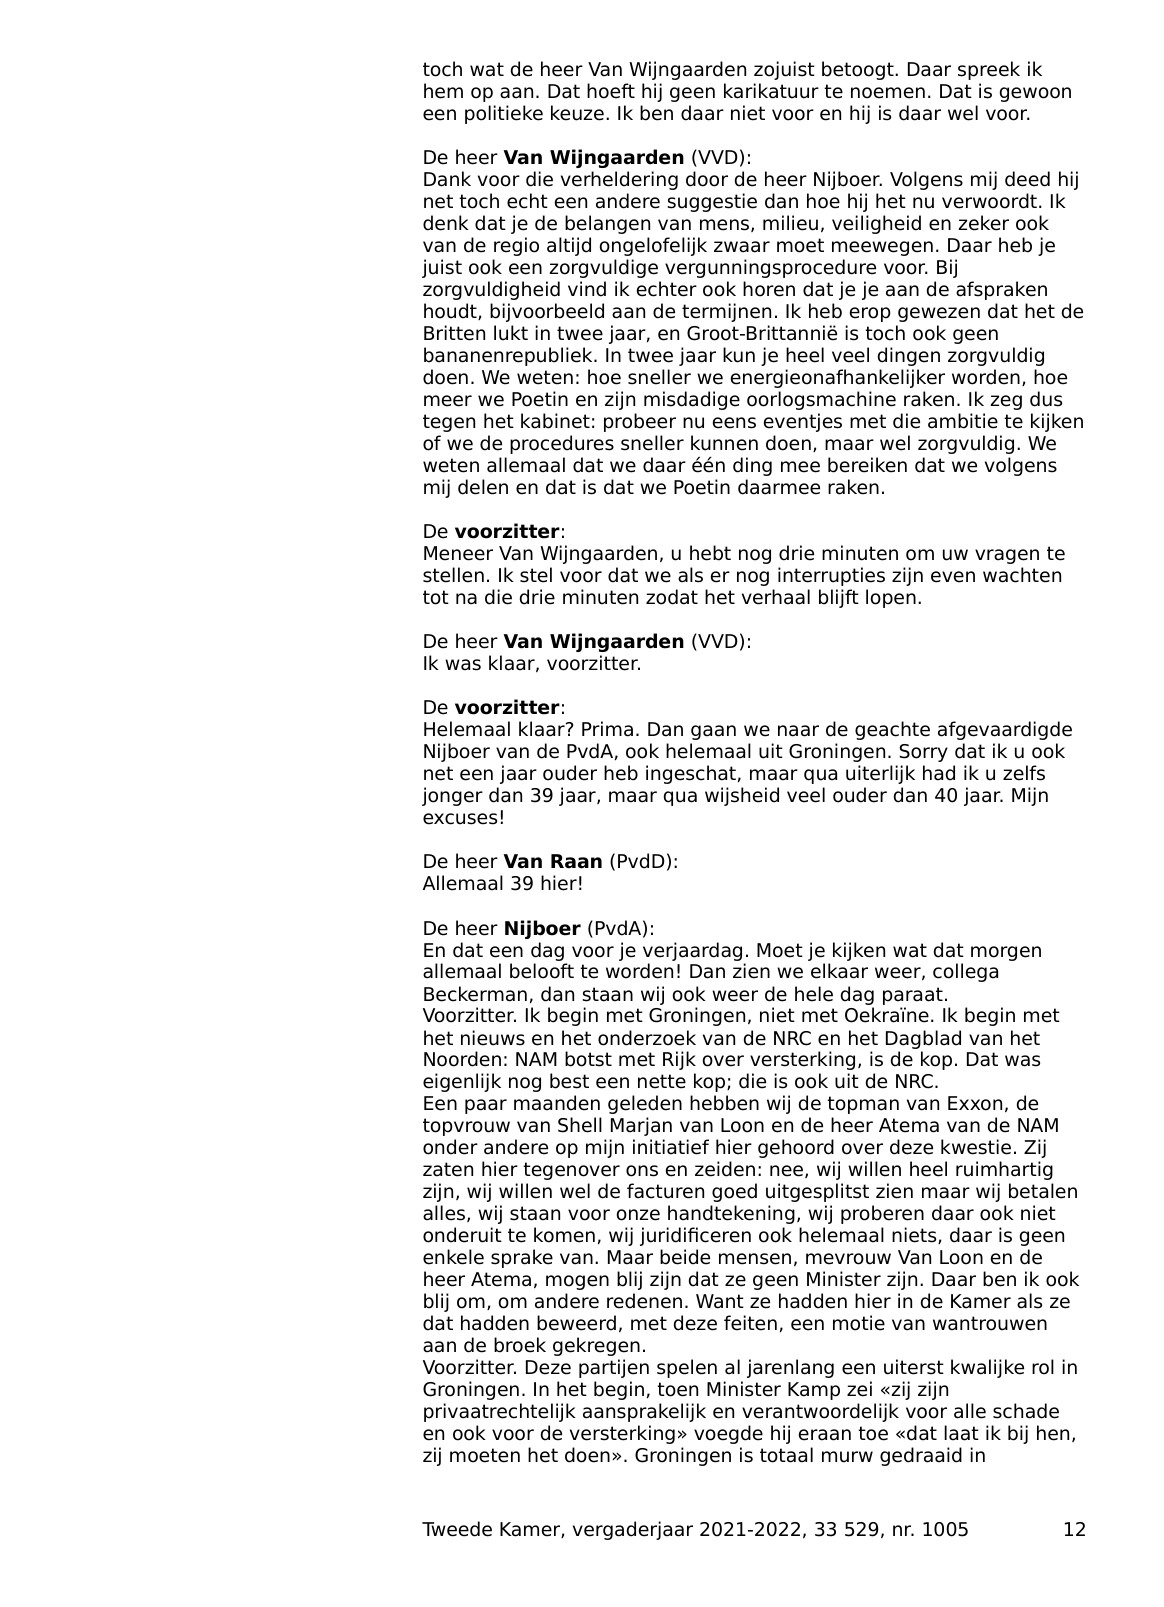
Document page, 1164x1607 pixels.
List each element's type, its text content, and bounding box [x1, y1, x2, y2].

text De heer Nijboer (PvdA): [422, 917, 1087, 939]
text toch wat de heer Van Wijngaarden zojuist betoogt. Daar spreek ik hem op aan. Dat hoeft hij geen karikatuur te noemen. Dat is gewoon een politieke keuze. Ik ben daar niet voor en hij is daar wel voor. [422, 59, 1087, 125]
text De voorzitter: [422, 697, 1087, 719]
text Helemaal klaar? Prima. Dan gaan we naar de geachte afgevaardigde Nijboer van de PvdA, ook helemaal uit Groningen. Sorry dat ik u ook net een jaar ouder heb ingeschat, maar qua uiterlijk had ik u zelfs jonger dan 39 jaar, maar qua wijsheid veel ouder dan 40 jaar. Mijn excuses! [422, 719, 1087, 829]
text Allemaal 39 hier! [422, 873, 1087, 895]
text Voorzitter. Deze partijen spelen al jarenlang een uiterst kwalijke rol in Groningen. In het begin, toen Minister Kamp zei «zij zijn privaatrechtelijk aansprakelijk en verantwoordelijk voor alle schade en ook voor de versterking» voegde hij eraan toe «dat laat ik bij hen, zij moeten het doen». Groningen is totaal murw gedraaid in [422, 1357, 1087, 1467]
text De voorzitter: [422, 521, 1087, 543]
text Dank voor die verheldering door de heer Nijboer. Volgens mij deed hij net toch echt een andere suggestie dan hoe hij het nu verwoordt. Ik denk dat je de belangen van mens, milieu, veiligheid en zeker ook van de regio altijd ongelofelijk zwaar moet meewegen. Daar heb je juist ook een zorgvuldige vergunningsprocedure voor. Bij zorgvuldigheid vind ik echter ook horen dat je je aan de afspraken houdt, bijvoorbeeld aan de termijnen. Ik heb erop gewezen dat het de Britten lukt in twee jaar, en Groot-Brittannië is toch ook geen bananenrepubliek. In twee jaar kun je heel veel dingen zorgvuldig doen. We weten: hoe sneller we energieonafhankelijker worden, hoe meer we Poetin en zijn misdadige oorlogsmachine raken. Ik zeg dus tegen het kabinet: probeer nu eens eventjes met die ambitie te kijken of we de procedures sneller kunnen doen, maar wel zorgvuldig. We weten allemaal dat we daar één ding mee bereiken dat we volgens mij delen en dat is dat we Poetin daarmee raken. [422, 169, 1087, 499]
text En dat een dag voor je verjaardag. Moet je kijken wat dat morgen allemaal belooft te worden! Dan zien we elkaar weer, collega Beckerman, dan staan wij ook weer de hele dag paraat. [422, 939, 1087, 1005]
text Meneer Van Wijngaarden, u hebt nog drie minuten om uw vragen te stellen. Ik stel voor dat we als er nog interrupties zijn even wachten tot na die drie minuten zodat het verhaal blijft lopen. [422, 543, 1087, 609]
text Ik was klaar, voorzitter. [422, 653, 1087, 675]
text Voorzitter. Ik begin met Groningen, niet met Oekraïne. Ik begin met het nieuws en het onderzoek van de NRC en het Dagblad van het Noorden: NAM botst met Rijk over versterking, is de kop. Dat was eigenlijk nog best een nette kop; die is ook uit de NRC. [422, 1005, 1087, 1093]
text Een paar maanden geleden hebben wij de topman van Exxon, de topvrouw van Shell Marjan van Loon en de heer Atema van de NAM onder andere op mijn initiatief hier gehoord over deze kwestie. Zij zaten hier tegenover ons en zeiden: nee, wij willen heel ruimhartig zijn, wij willen wel de facturen goed uitgesplitst zien maar wij betalen alles, wij staan voor onze handtekening, wij proberen daar ook niet onderuit te komen, wij juridificeren ook helemaal niets, daar is geen enkele sprake van. Maar beide mensen, mevrouw Van Loon en de heer Atema, mogen blij zijn dat ze geen Minister zijn. Daar ben ik ook blij om, om andere redenen. Want ze hadden hier in de Kamer als ze dat hadden beweerd, met deze feiten, een motie van wantrouwen aan de broek gekregen. [422, 1093, 1087, 1357]
text De heer Van Raan (PvdD): [422, 851, 1087, 873]
text De heer Van Wijngaarden (VVD): [422, 147, 1087, 169]
text De heer Van Wijngaarden (VVD): [422, 631, 1087, 653]
